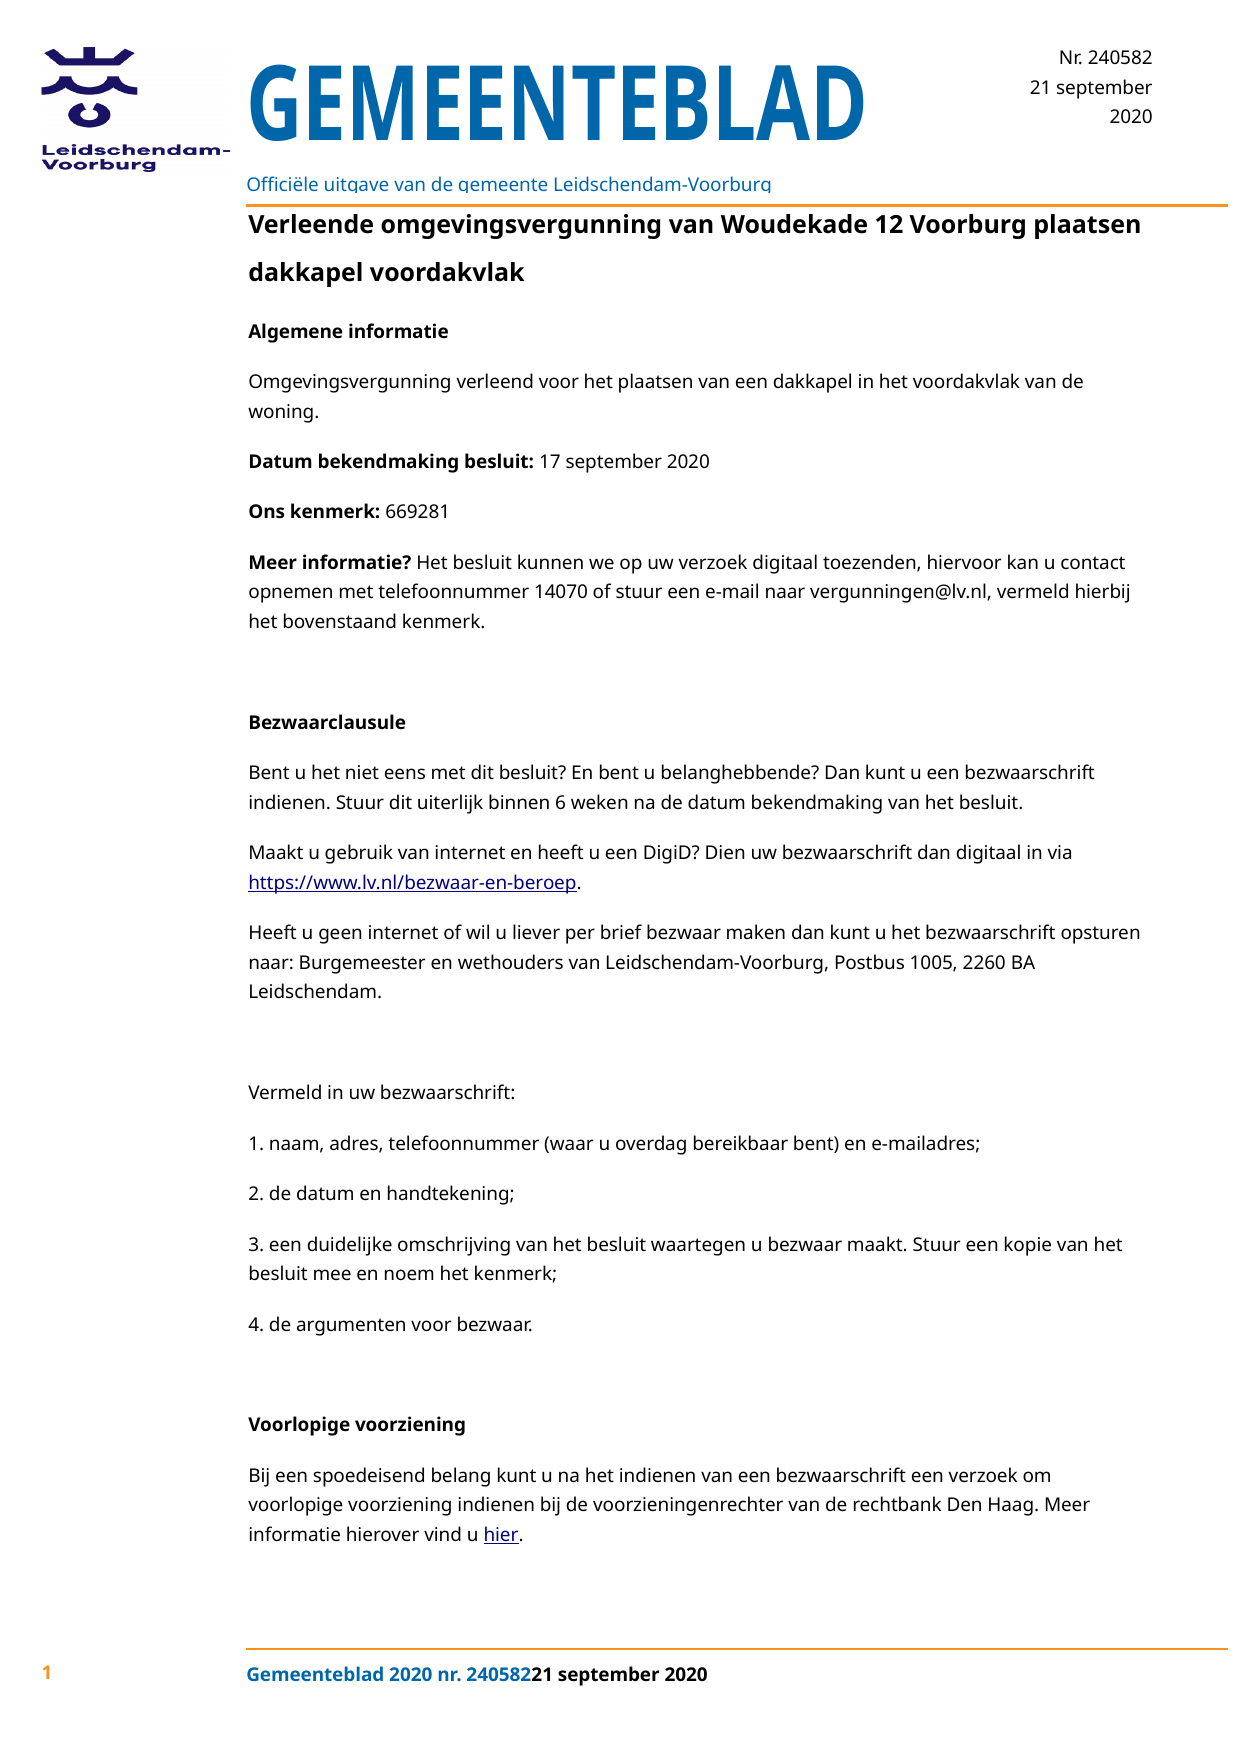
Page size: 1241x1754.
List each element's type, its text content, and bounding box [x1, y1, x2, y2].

text 4. de argumenten voor bezwaar. [248, 1311, 1152, 1337]
text Maakt u gebruik van internet en heeft u een DigiD? Dien uw bezwaarschrift dan digitaal in via https://www.lv.nl/bezwaar-en-beroep. [248, 839, 1152, 895]
text 1. naam, adres, telefoonnummer (waar u overdag bereikbaar bent) en e-mailadres; [248, 1130, 1152, 1156]
text Datum bekendmaking besluit: 17 september 2020 [248, 448, 1152, 474]
text Bezwaarclausule [248, 709, 1152, 735]
text Verleende omgevingsvergunning van Woudekade 12 Voorburg plaatsen dakkapel voordakvlak [248, 207, 1152, 288]
text 2. de datum en handtekening; [248, 1180, 1152, 1206]
text Voorlopige voorziening [248, 1412, 1152, 1437]
text Ons kenmerk: 669281 [248, 499, 1152, 524]
text Omgevingsvergunning verleend voor het plaatsen van een dakkapel in het voordakvlak van de woning. [248, 368, 1152, 424]
text Heeft u geen internet of wil u liever per brief bezwaar maken dan kunt u het bezwaarschrift opsturen naar: Burgemeester en wethouders van Leidschendam-Voorburg, Postbus 1005, 2260 BA Leidschendam. [248, 919, 1152, 1004]
text Bent u het niet eens met dit besluit? En bent u belanghebbende? Dan kunt u een bezwaarschrift indienen. Stuur dit uiterlijk binnen 6 weken na de datum bekendmaking van het besluit. [248, 759, 1152, 815]
picture [41, 47, 231, 172]
text Meer informatie? Het besluit kunnen we op uw verzoek digitaal toezenden, hiervoor kan u contact opnemen met telefoonnummer 14070 of stuur een e-mail naar vergunningen@lv.nl, vermeld hierbij het bovenstaand kenmerk. [248, 549, 1152, 634]
text Algemene informatie [248, 318, 1152, 344]
text Vermeld in uw bezwaarschrift: [248, 1079, 1152, 1105]
text Bij een spoedeisend belang kunt u na het indienen van een bezwaarschrift een verzoek om voorlopige voorziening indienen bij de voorzieningenrechter van de rechtbank Den Haag. Meer informatie hierover vind u hier. [248, 1462, 1152, 1547]
text 3. een duidelijke omschrijving van het besluit waartegen u bezwaar maakt. Stuur een kopie van het besluit mee en noem het kenmerk; [248, 1231, 1152, 1286]
